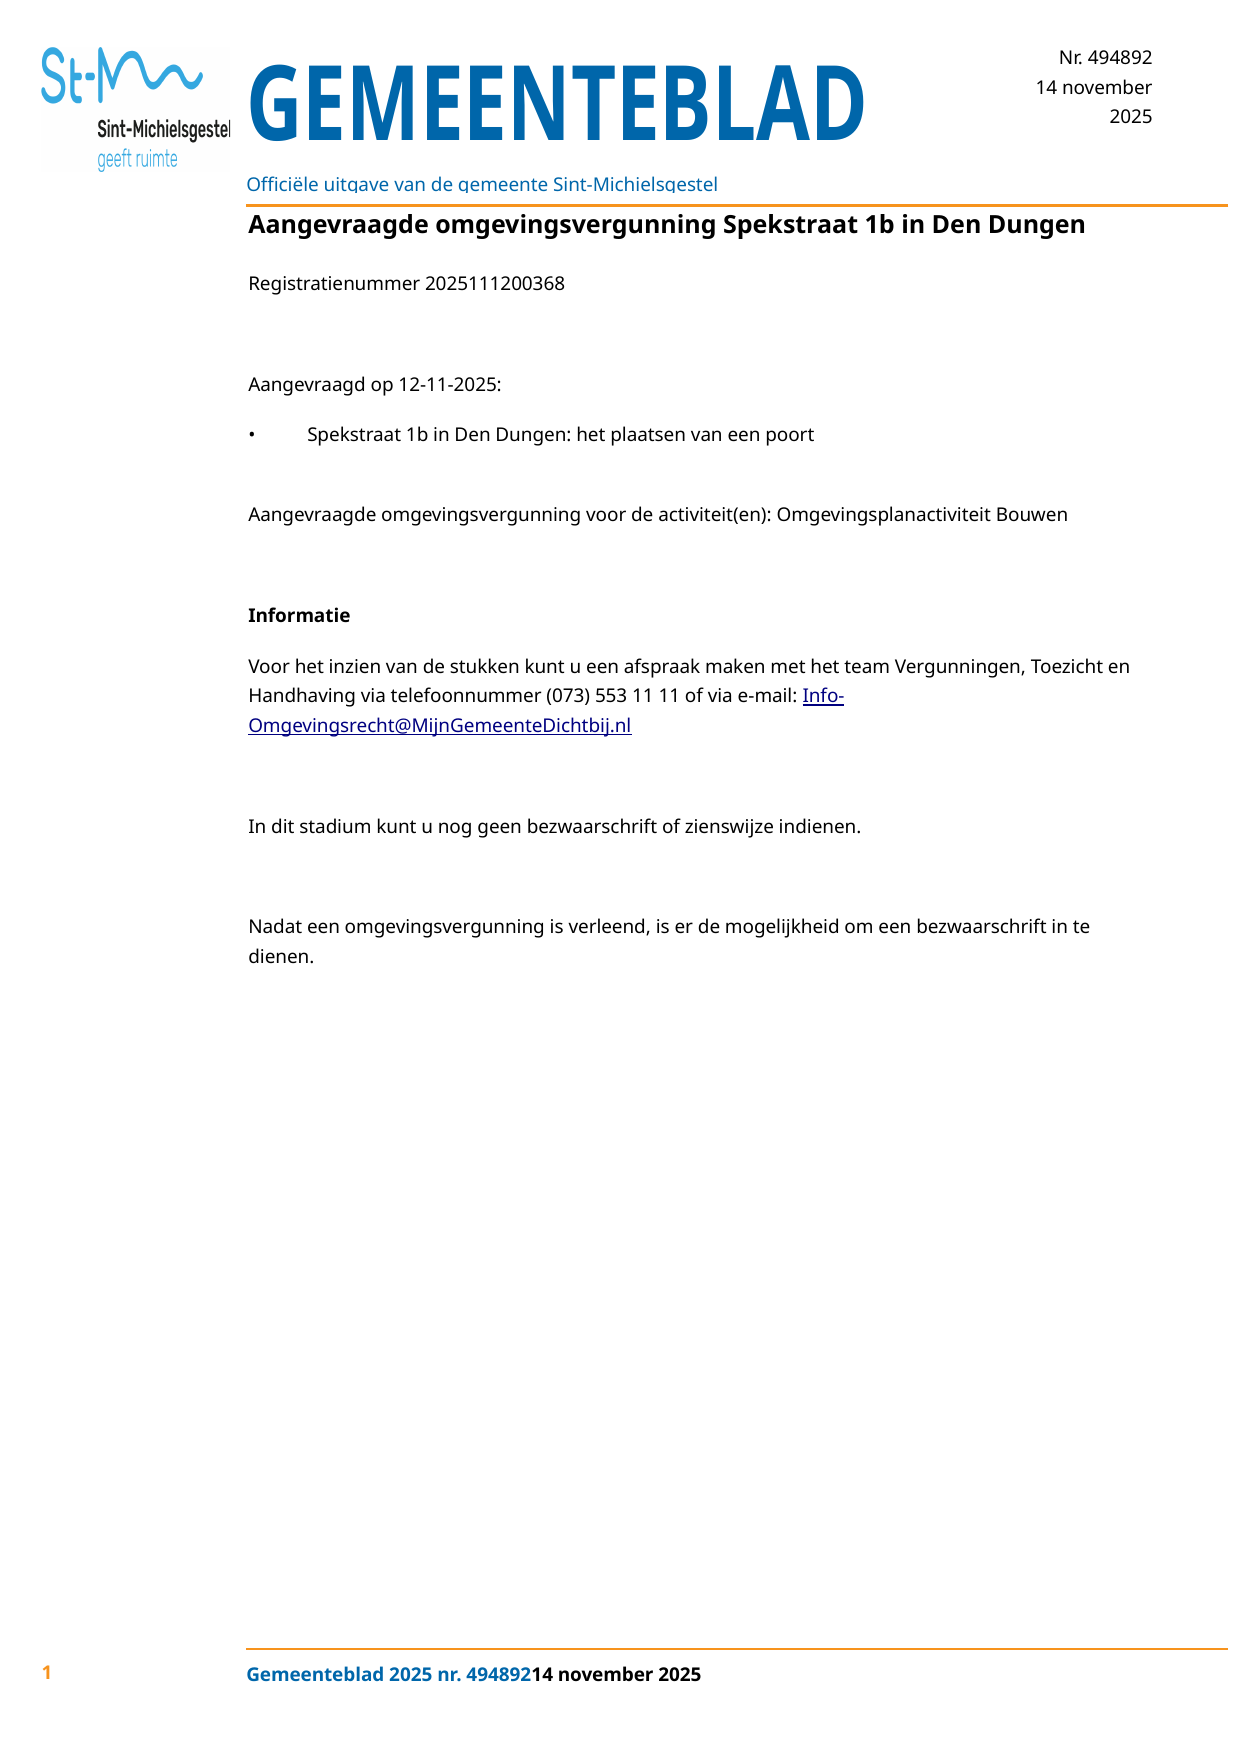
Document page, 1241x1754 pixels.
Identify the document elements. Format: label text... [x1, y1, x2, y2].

text Voor het inzien van de stukken kunt u een afspraak maken met het team Vergunningen, Toezicht en Handhaving via telefoonnummer (073) 553 11 11 of via e-mail: Info-Omgevingsrecht@MijnGemeenteDichtbij.nl [248, 653, 1152, 738]
picture [41, 47, 231, 172]
text Registratienummer 2025111200368 [248, 270, 1152, 296]
text Aangevraagd op 12-11-2025: [248, 371, 1152, 397]
text Aangevraagde omgevingsvergunning voor de activiteit(en): Omgevingsplanactiviteit Bouwen [248, 502, 1152, 527]
text In dit stadium kunt u nog geen bezwaarschrift of zienswijze indienen. [248, 813, 1152, 838]
text Nadat een omgevingsvergunning is verleend, is er de mogelijkheid om een bezwaarschrift in te dienen. [248, 914, 1152, 969]
text Informatie [248, 602, 1152, 628]
text Aangevraagde omgevingsvergunning Spekstraat 1b in Den Dungen [248, 207, 1152, 241]
list Spekstraat 1b in Den Dungen: het plaatsen van een poort [248, 422, 1152, 447]
